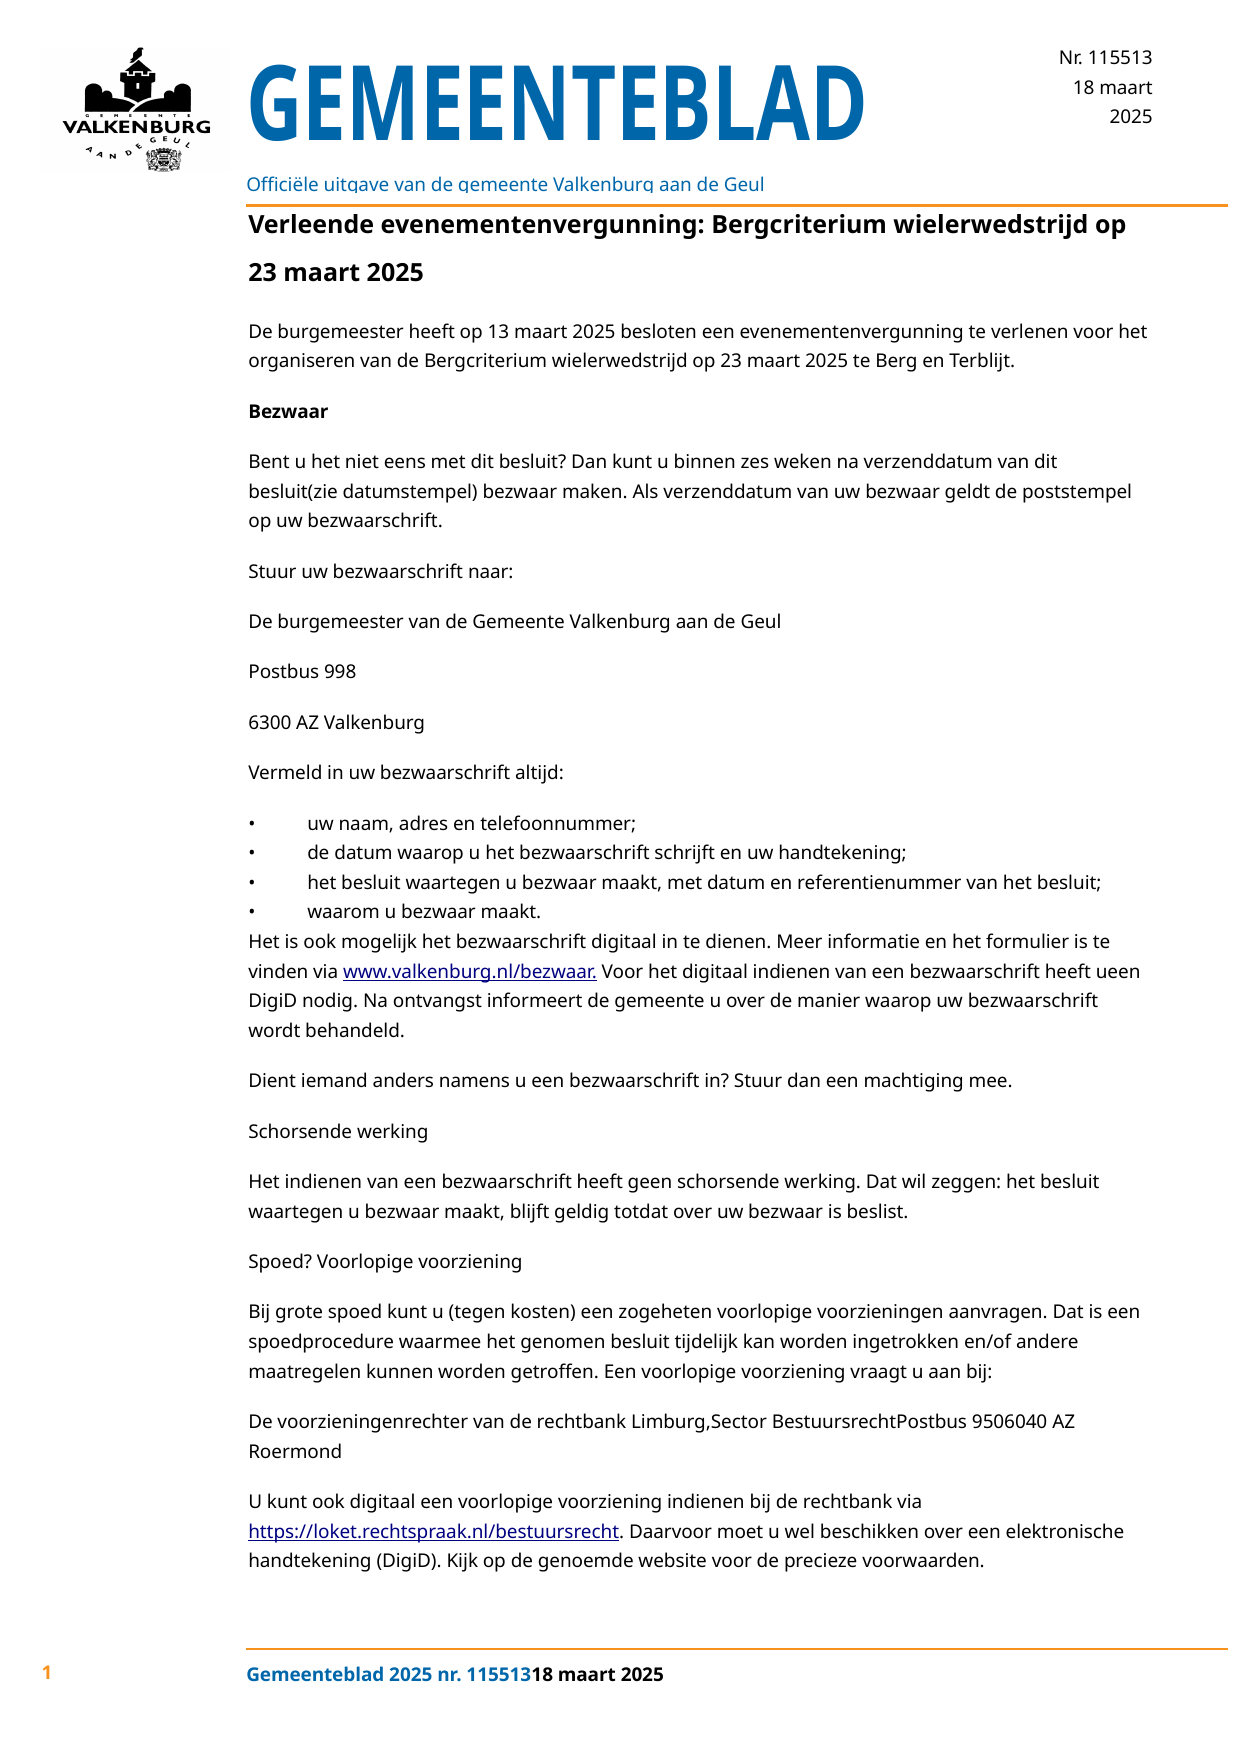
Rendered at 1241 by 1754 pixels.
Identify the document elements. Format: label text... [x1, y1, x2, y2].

text Verleende evenementenvergunning: Bergcriterium wielerwedstrijd op 23 maart 2025 [248, 207, 1152, 288]
list waarom u bezwaar maakt. [248, 899, 1152, 924]
text Stuur uw bezwaarschrift naar: [248, 558, 1152, 584]
picture [41, 47, 231, 172]
list het besluit waartegen u bezwaar maakt, met datum en referentienummer van het besluit; [248, 869, 1152, 895]
text Schorsende werking [248, 1118, 1152, 1144]
text 6300 AZ Valkenburg [248, 709, 1152, 735]
text U kunt ook digitaal een voorlopige voorziening indienen bij de rechtbank via https://loket.rechtspraak.nl/bestuursrecht. Daarvoor moet u wel beschikken over een elektronische handtekening (DigiD). Kijk op de genoemde website voor de precieze voorwaarden. [248, 1488, 1152, 1573]
text Het indienen van een bezwaarschrift heeft geen schorsende werking. Dat wil zeggen: het besluit waartegen u bezwaar maakt, blijft geldig totdat over uw bezwaar is beslist. [248, 1168, 1152, 1224]
text De burgemeester heeft op 13 maart 2025 besloten een evenementenvergunning te verlenen voor het organiseren van de Bergcriterium wielerwedstrijd op 23 maart 2025 te Berg en Terblijt. [248, 318, 1152, 373]
text Dient iemand anders namens u een bezwaarschrift in? Stuur dan een machtiging mee. [248, 1067, 1152, 1093]
text De burgemeester van de Gemeente Valkenburg aan de Geul [248, 608, 1152, 634]
text De voorzieningenrechter van de rechtbank Limburg,Sector BestuursrechtPostbus 9506040 AZ Roermond [248, 1408, 1152, 1464]
text Spoed? Voorlopige voorziening [248, 1248, 1152, 1274]
text Vermeld in uw bezwaarschrift altijd: [248, 759, 1152, 785]
text Postbus 998 [248, 659, 1152, 684]
text Bij grote spoed kunt u (tegen kosten) een zogeheten voorlopige voorzieningen aanvragen. Dat is een spoedprocedure waarmee het genomen besluit tijdelijk kan worden ingetrokken en/of andere maatregelen kunnen worden getroffen. Een voorlopige voorziening vraagt u aan bij: [248, 1299, 1152, 1384]
text Bent u het niet eens met dit besluit? Dan kunt u binnen zes weken na verzenddatum van dit besluit(zie datumstempel) bezwaar maken. Als verzenddatum van uw bezwaar geldt de poststempel op uw bezwaarschrift. [248, 448, 1152, 533]
list uw naam, adres en telefoonnummer; [248, 810, 1152, 836]
text Het is ook mogelijk het bezwaarschrift digitaal in te dienen. Meer informatie en het formulier is te vinden via www.valkenburg.nl/bezwaar. Voor het digitaal indienen van een bezwaarschrift heeft ueen DigiD nodig. Na ontvangst informeert de gemeente u over de manier waarop uw bezwaarschrift wordt behandeld. [248, 928, 1152, 1043]
list de datum waarop u het bezwaarschrift schrijft en uw handtekening; [248, 839, 1152, 865]
text Bezwaar [248, 398, 1152, 424]
